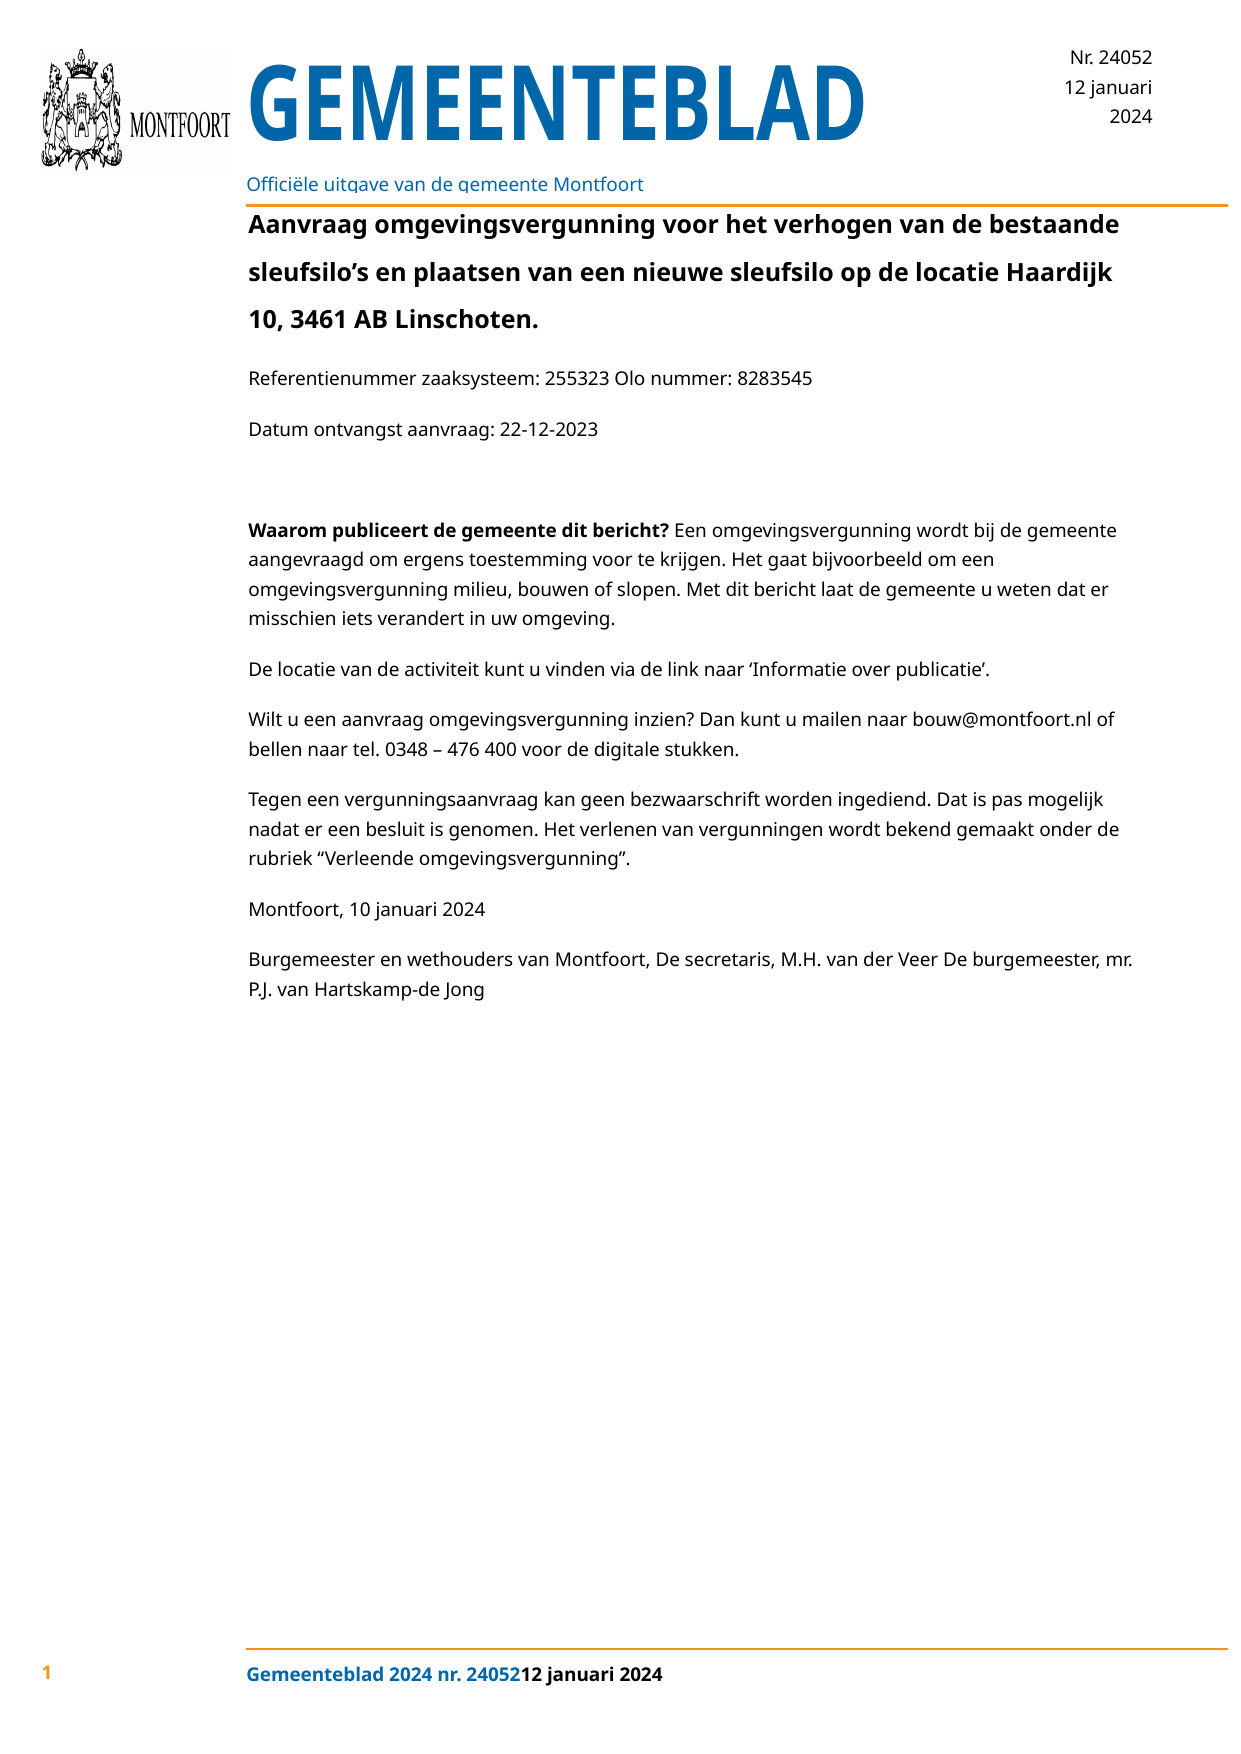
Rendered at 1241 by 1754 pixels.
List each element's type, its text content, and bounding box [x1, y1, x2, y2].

text Waarom publiceert de gemeente dit bericht? Een omgevingsvergunning wordt bij de gemeente aangevraagd om ergens toestemming voor te krijgen. Het gaat bijvoorbeeld om een omgevingsvergunning milieu, bouwen of slopen. Met dit bericht laat de gemeente u weten dat er misschien iets verandert in uw omgeving. [248, 517, 1152, 631]
text Burgemeester en wethouders van Montfoort, De secretaris, M.H. van der Veer De burgemeester, mr. P.J. van Hartskamp-de Jong [248, 946, 1152, 1002]
text Wilt u een aanvraag omgevingsvergunning inzien? Dan kunt u mailen naar bouw@montfoort.nl of bellen naar tel. 0348 – 476 400 voor de digitale stukken. [248, 706, 1152, 762]
text Referentienummer zaaksysteem: 255323 Olo nummer: 8283545 [248, 366, 1152, 391]
text Aanvraag omgevingsvergunning voor het verhogen van de bestaande sleufsilo’s en plaatsen van een nieuwe sleufsilo op de locatie Haardijk 10, 3461 AB Linschoten. [248, 207, 1152, 336]
picture [41, 47, 231, 172]
text Montfoort, 10 januari 2024 [248, 896, 1152, 922]
text Tegen een vergunningsaanvraag kan geen bezwaarschrift worden ingediend. Dat is pas mogelijk nadat er een besluit is genomen. Het verlenen van vergunningen wordt bekend gemaakt onder de rubriek “Verleende omgevingsvergunning”. [248, 786, 1152, 871]
text Datum ontvangst aanvraag: 22-12-2023 [248, 416, 1152, 442]
text De locatie van de activiteit kunt u vinden via de link naar ‘Informatie over publicatie’. [248, 656, 1152, 682]
